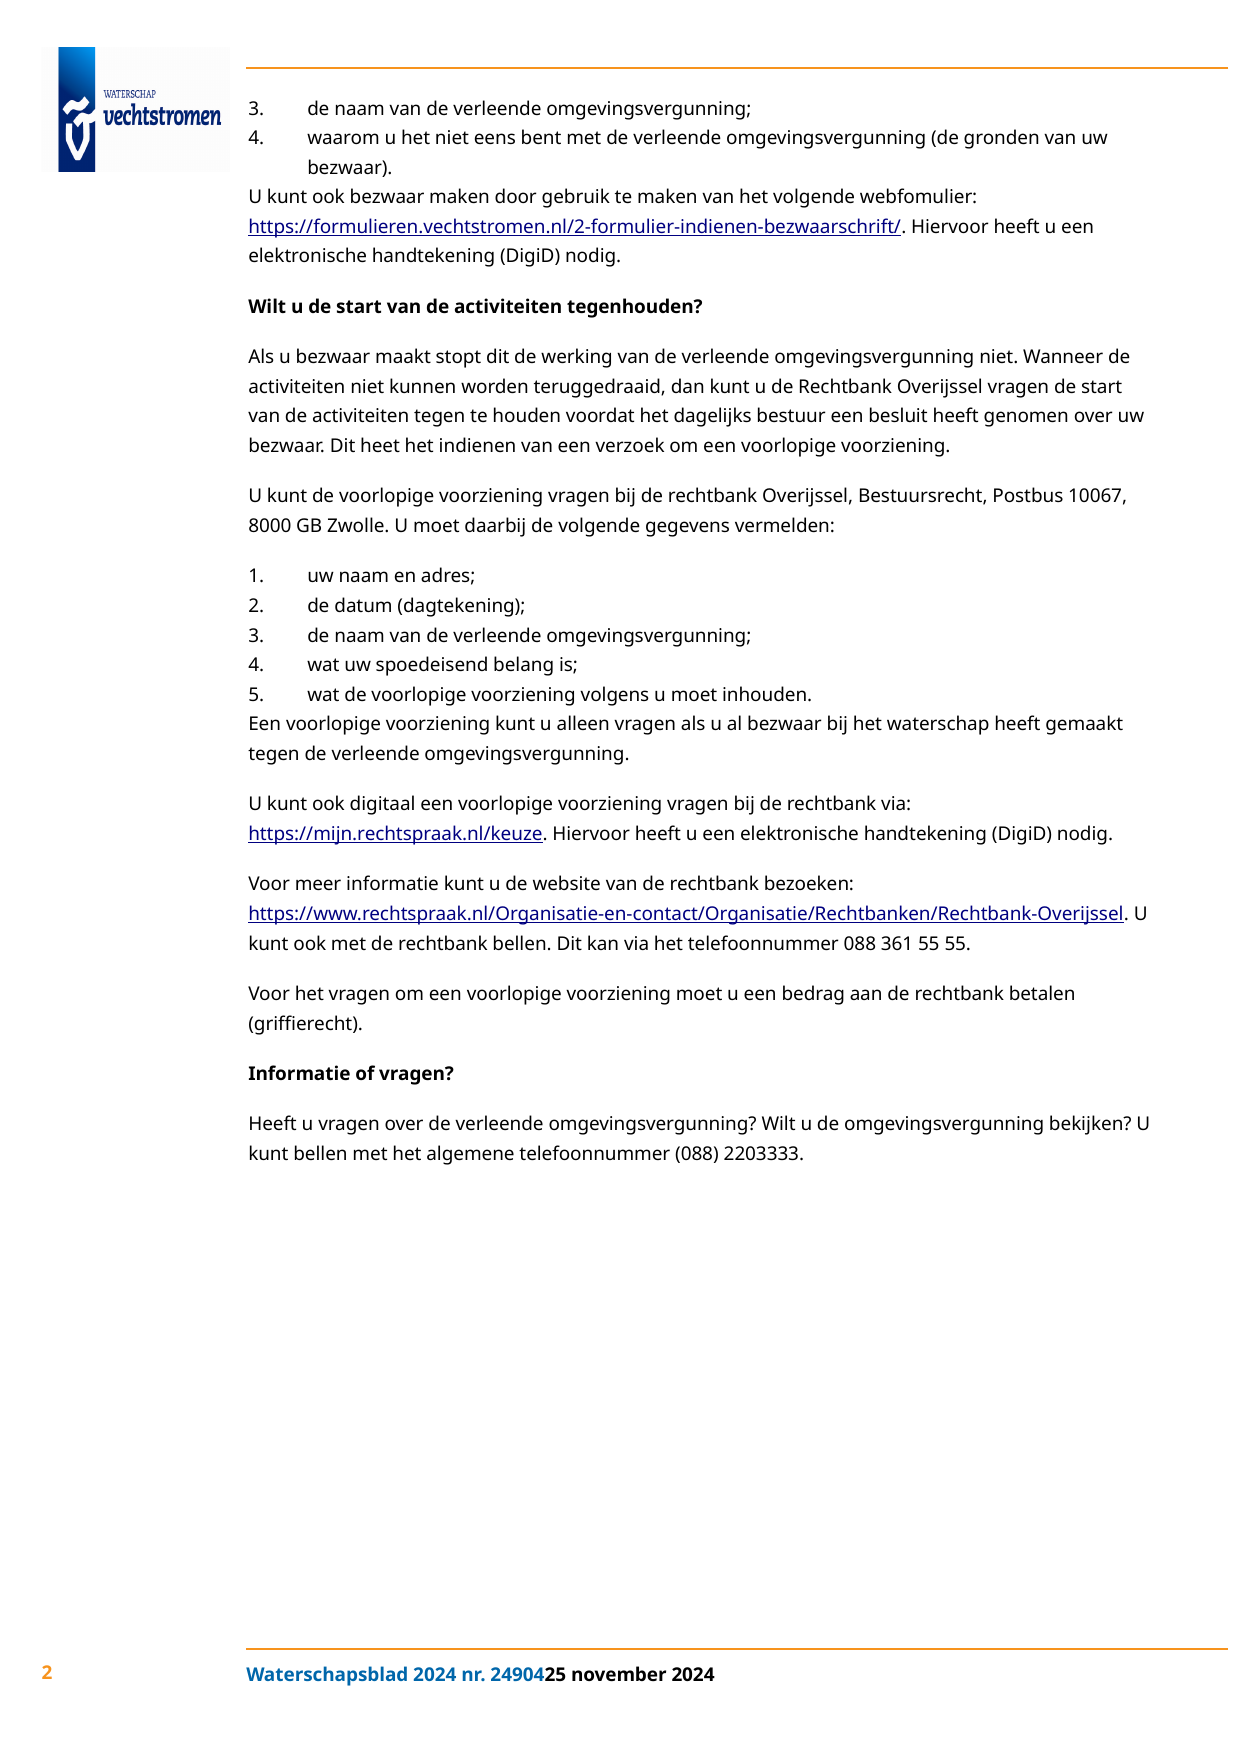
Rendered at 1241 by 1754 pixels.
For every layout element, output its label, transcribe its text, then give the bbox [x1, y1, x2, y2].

text Heeft u vragen over de verleende omgevingsvergunning? Wilt u de omgevingsvergunning bekijken? U kunt bellen met het algemene telefoonnummer (088) 2203333. [248, 1111, 1152, 1166]
text U kunt de voorlopige voorziening vragen bij de rechtbank Overijssel, Bestuursrecht, Postbus 10067, 8000 GB Zwolle. U moet daarbij de volgende gegevens vermelden: [248, 483, 1152, 538]
list uw naam en adres; [248, 563, 1152, 588]
text Informatie of vragen? [248, 1060, 1152, 1086]
text Wilt u de start van de activiteiten tegenhouden? [248, 293, 1152, 319]
list de naam van de verleende omgevingsvergunning; [248, 95, 1152, 121]
text Als u bezwaar maakt stopt dit de werking van de verleende omgevingsvergunning niet. Wanneer de activiteiten niet kunnen worden teruggedraaid, dan kunt u de Rechtbank Overijssel vragen de start van de activiteiten tegen te houden voordat het dagelijks bestuur een besluit heeft genomen over uw bezwaar. Dit heet het indienen van een verzoek om een voorlopige voorziening. [248, 343, 1152, 458]
list wat uw spoedeisend belang is; [248, 651, 1152, 677]
list waarom u het niet eens bent met de verleende omgevingsvergunning (de gronden van uw bezwaar). [248, 124, 1152, 180]
text Voor het vragen om een voorlopige voorziening moet u een bedrag aan de rechtbank betalen (griffierecht). [248, 980, 1152, 1036]
list de naam van de verleende omgevingsvergunning; [248, 622, 1152, 648]
text Voor meer informatie kunt u de website van de rechtbank bezoeken: https://www.rechtspraak.nl/Organisatie-en-contact/Organisatie/Rechtbanken/Rechtbank-Overijssel. U kunt ook met de rechtbank bellen. Dit kan via het telefoonnummer 088 361 55 55. [248, 871, 1152, 956]
list wat de voorlopige voorziening volgens u moet inhouden. [248, 681, 1152, 707]
text Een voorlopige voorziening kunt u alleen vragen als u al bezwaar bij het waterschap heeft gemaakt tegen de verleende omgevingsvergunning. [248, 711, 1152, 766]
text U kunt ook bezwaar maken door gebruik te maken van het volgende webfomulier: https://formulieren.vechtstromen.nl/2-formulier-indienen-bezwaarschrift/. Hiervoor heeft u een elektronische handtekening (DigiD) nodig. [248, 183, 1152, 268]
picture [41, 47, 231, 172]
text U kunt ook digitaal een voorlopige voorziening vragen bij de rechtbank via: https://mijn.rechtspraak.nl/keuze. Hiervoor heeft u een elektronische handtekening (DigiD) nodig. [248, 791, 1152, 846]
list de datum (dagtekening); [248, 592, 1152, 618]
